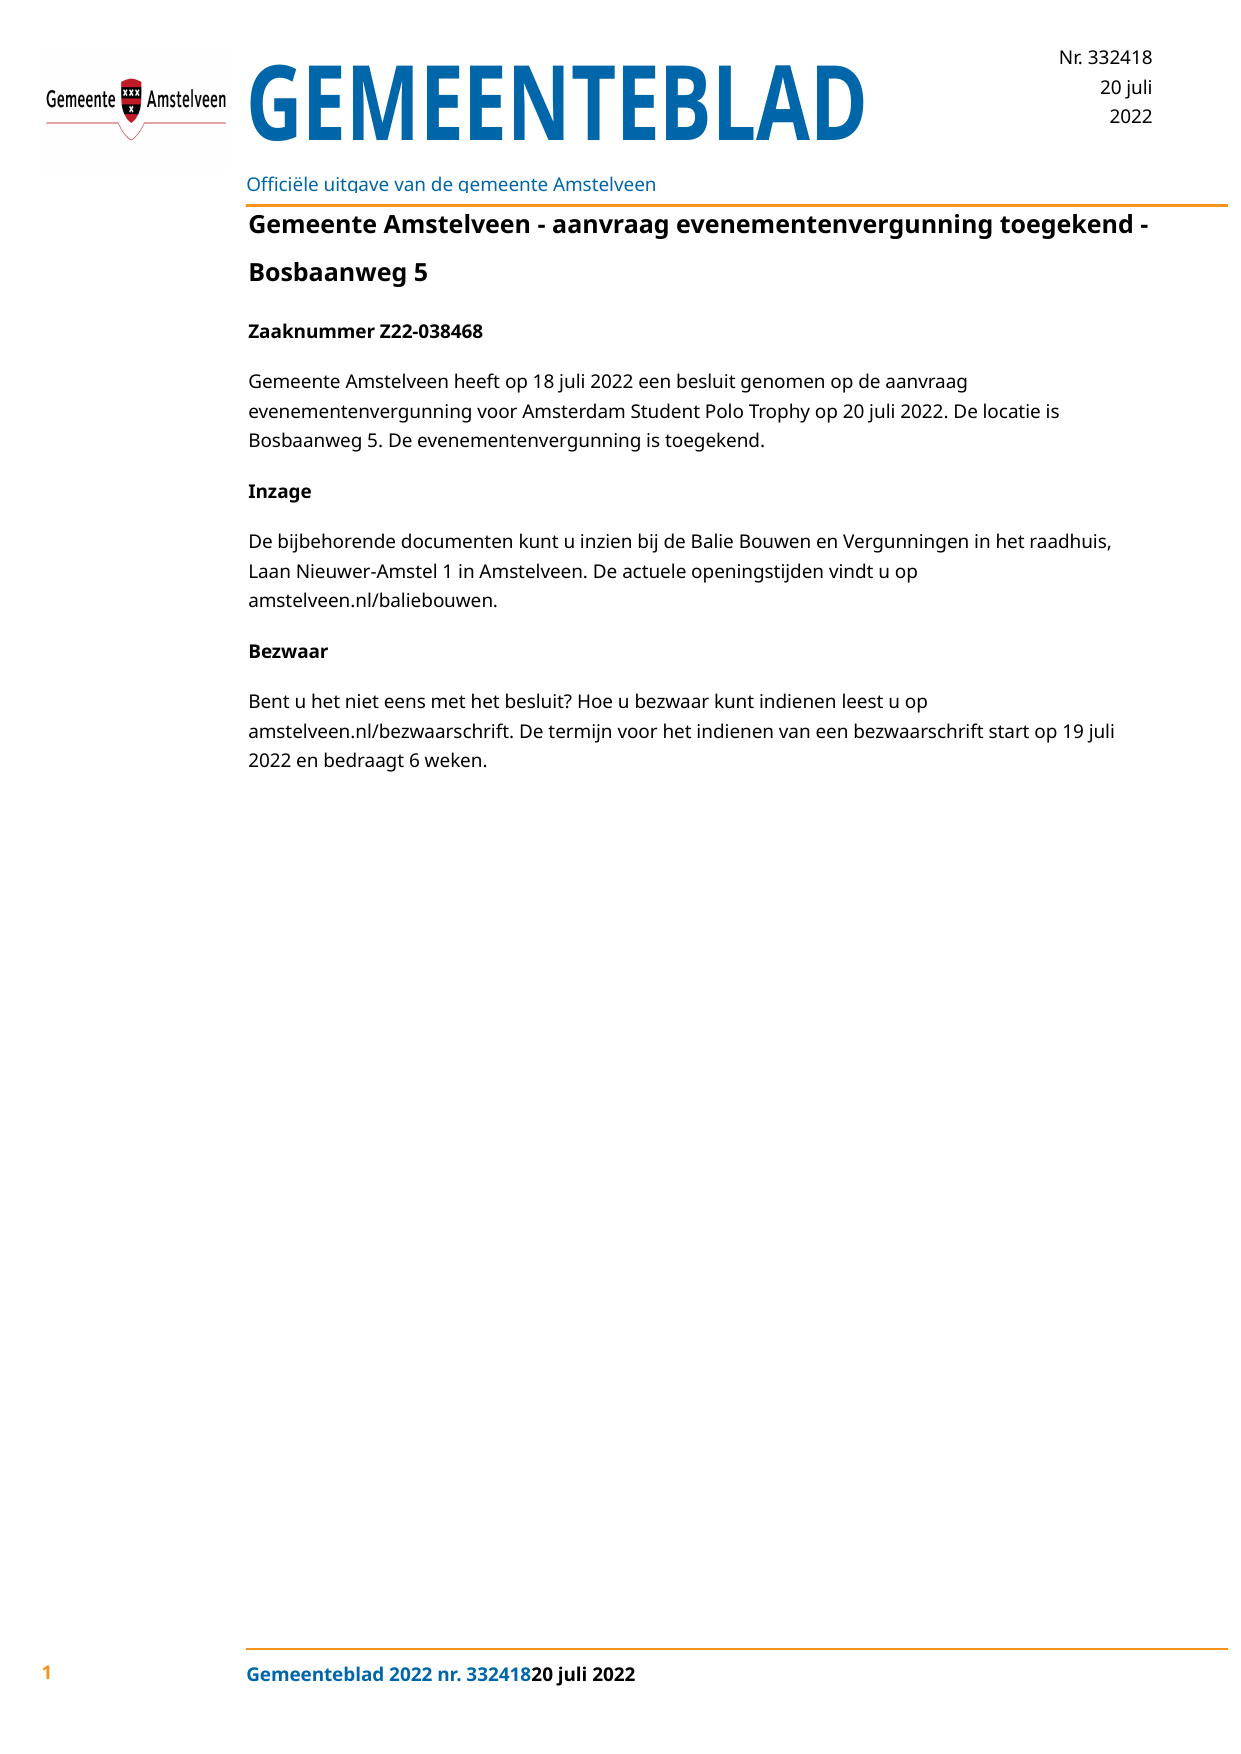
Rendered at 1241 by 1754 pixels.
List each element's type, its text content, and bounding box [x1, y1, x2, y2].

picture [41, 47, 231, 172]
text Bent u het niet eens met het besluit? Hoe u bezwaar kunt indienen leest u op amstelveen.nl/bezwaarschrift. De termijn voor het indienen van een bezwaarschrift start op 19 juli 2022 en bedraagt 6 weken. [248, 688, 1152, 773]
text Gemeente Amstelveen heeft op 18 juli 2022 een besluit genomen op de aanvraag evenementenvergunning voor Amsterdam Student Polo Trophy op 20 juli 2022. De locatie is Bosbaanweg 5. De evenementenvergunning is toegekend. [248, 368, 1152, 453]
text De bijbehorende documenten kunt u inzien bij de Balie Bouwen en Vergunningen in het raadhuis, Laan Nieuwer-Amstel 1 in Amstelveen. De actuele openingstijden vindt u op amstelveen.nl/baliebouwen. [248, 528, 1152, 613]
text Inzage [248, 478, 1152, 504]
text Gemeente Amstelveen - aanvraag evenementenvergunning toegekend - Bosbaanweg 5 [248, 207, 1152, 288]
text Zaaknummer Z22-038468 [248, 318, 1152, 344]
text Bezwaar [248, 638, 1152, 664]
